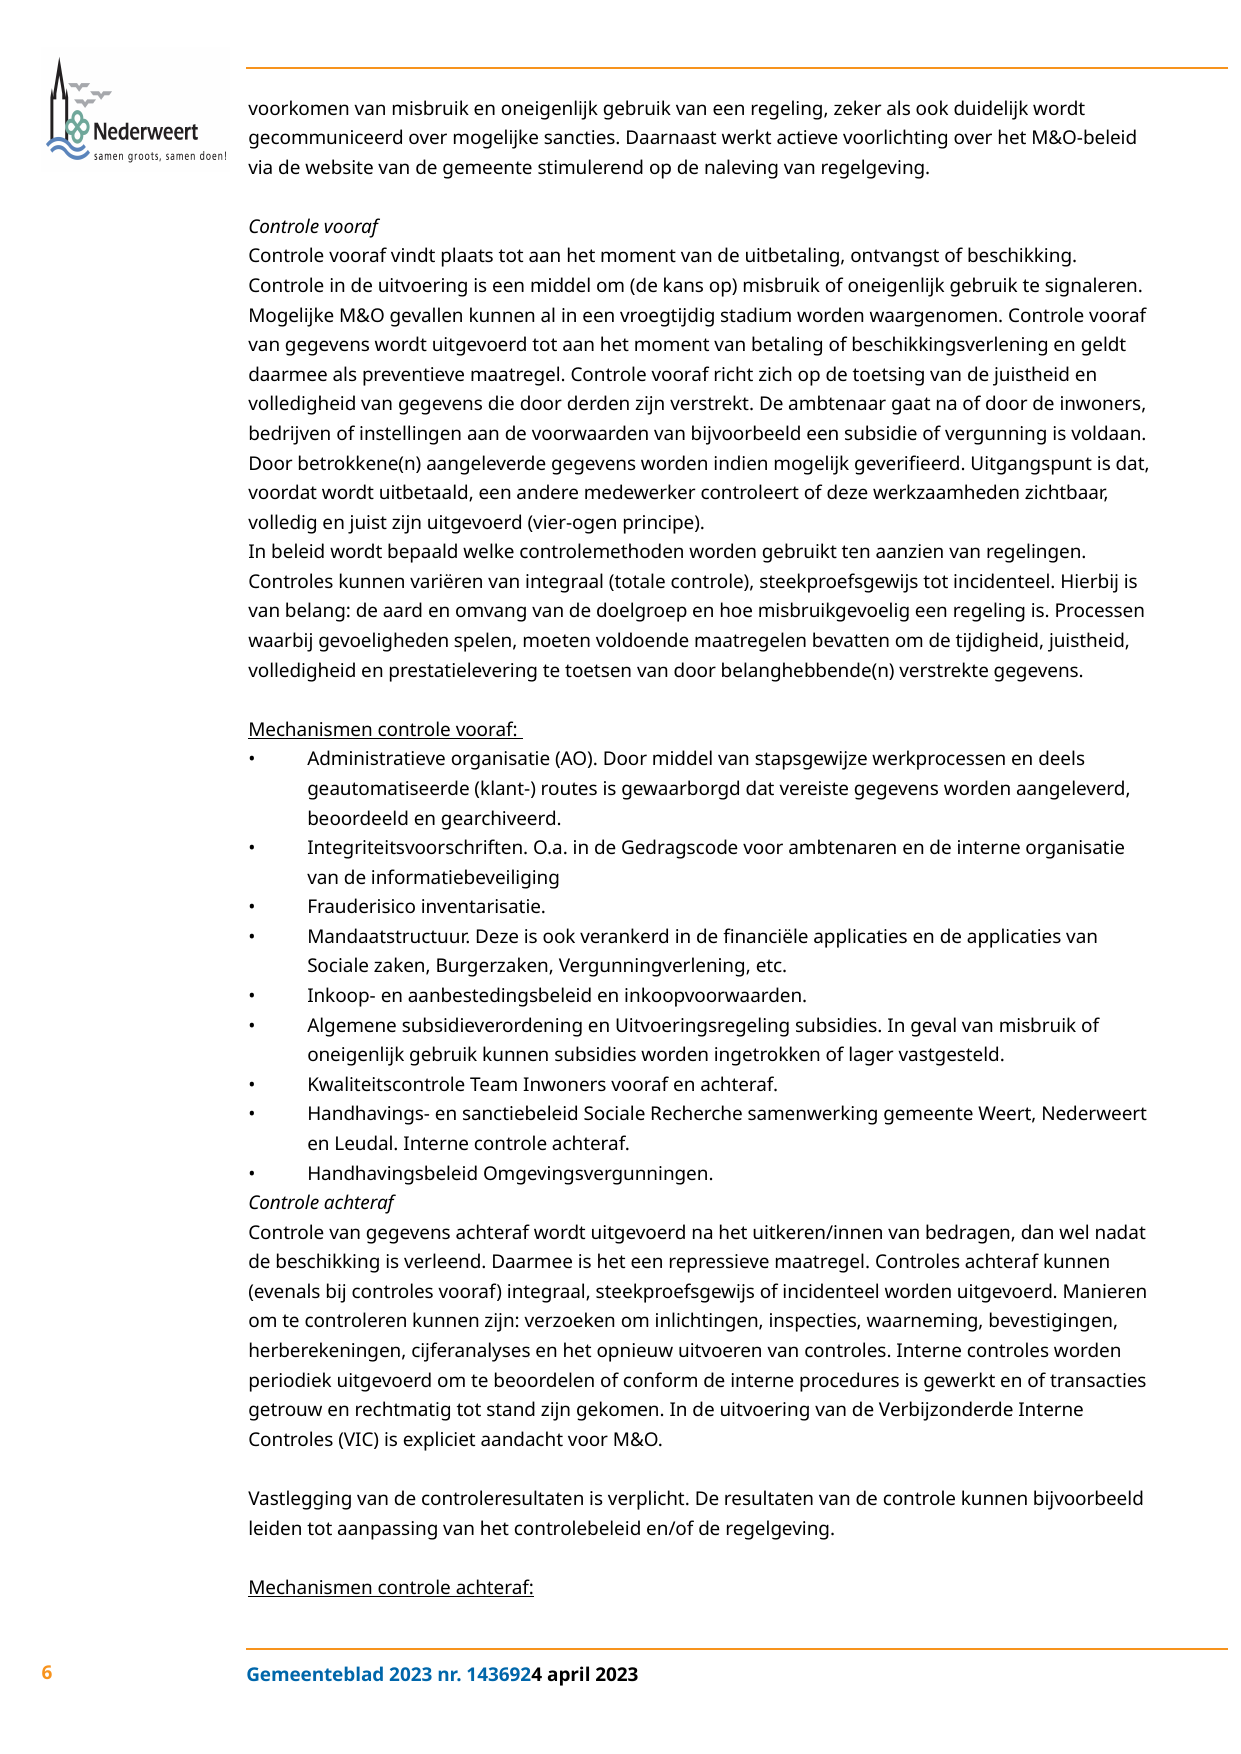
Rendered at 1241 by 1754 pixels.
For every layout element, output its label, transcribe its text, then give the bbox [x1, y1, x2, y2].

list Administratieve organisatie (AO). Door middel van stapsgewijze werkprocessen en deels geautomatiseerde (klant-) routes is gewaarborgd dat vereiste gegevens worden aangeleverd, beoordeeld en gearchiveerd. [248, 746, 1152, 831]
list Handhavings- en sanctiebeleid Sociale Recherche samenwerking gemeente Weert, Nederweert en Leudal. Interne controle achteraf. [248, 1101, 1152, 1156]
text Mechanismen controle achteraf: [248, 1574, 1152, 1600]
list Inkoop- en aanbestedingsbeleid en inkoopvoorwaarden. [248, 982, 1152, 1008]
text Controle achteraf [248, 1189, 1152, 1215]
list Kwaliteitscontrole Team Inwoners vooraf en achteraf. [248, 1071, 1152, 1097]
text Mechanismen controle vooraf: [248, 716, 1152, 742]
text Controle van gegevens achteraf wordt uitgevoerd na het uitkeren/innen van bedragen, dan wel nadat de beschikking is verleend. Daarmee is het een repressieve maatregel. Controles achteraf kunnen (evenals bij controles vooraf) integraal, steekproefsgewijs of incidenteel worden uitgevoerd. Manieren om te controleren kunnen zijn: verzoeken om inlichtingen, inspecties, waarneming, bevestigingen, herberekeningen, cijferanalyses en het opnieuw uitvoeren van controles. Interne controles worden periodiek uitgevoerd om te beoordelen of conform de interne procedures is gewerkt en of transacties getrouw en rechtmatig tot stand zijn gekomen. In de uitvoering van de Verbijzonderde Interne Controles (VIC) is expliciet aandacht voor M&O. [248, 1219, 1152, 1452]
text voorkomen van misbruik en oneigenlijk gebruik van een regeling, zeker als ook duidelijk wordt gecommuniceerd over mogelijke sancties. Daarnaast werkt actieve voorlichting over het M&O-beleid via de website van de gemeente stimulerend op de naleving van regelgeving. [248, 95, 1152, 180]
list Mandaatstructuur. Deze is ook verankerd in de financiële applicaties en de applicaties van Sociale zaken, Burgerzaken, Vergunningverlening, etc. [248, 923, 1152, 978]
list Frauderisico inventarisatie. [248, 893, 1152, 919]
picture [41, 47, 231, 172]
text Controle vooraf [248, 213, 1152, 239]
list Handhavingsbeleid Omgevingsvergunningen. [248, 1160, 1152, 1186]
text In beleid wordt bepaald welke controlemethoden worden gebruikt ten aanzien van regelingen. Controles kunnen variëren van integraal (totale controle), steekproefsgewijs tot incidenteel. Hierbij is van belang: de aard en omvang van de doelgroep en hoe misbruikgevoelig een regeling is. Processen waarbij gevoeligheden spelen, moeten voldoende maatregelen bevatten om de tijdigheid, juistheid, volledigheid en prestatielevering te toetsen van door belanghebbende(n) verstrekte gegevens. [248, 538, 1152, 683]
list Integriteitsvoorschriften. O.a. in de Gedragscode voor ambtenaren en de interne organisatie van de informatiebeveiliging [248, 834, 1152, 890]
list Algemene subsidieverordening en Uitvoeringsregeling subsidies. In geval van misbruik of oneigenlijk gebruik kunnen subsidies worden ingetrokken of lager vastgesteld. [248, 1012, 1152, 1067]
text Vastlegging van de controleresultaten is verplicht. De resultaten van de controle kunnen bijvoorbeeld leiden tot aanpassing van het controlebeleid en/of de regelgeving. [248, 1485, 1152, 1541]
text Controle vooraf vindt plaats tot aan het moment van de uitbetaling, ontvangst of beschikking. Controle in de uitvoering is een middel om (de kans op) misbruik of oneigenlijk gebruik te signaleren. Mogelijke M&O gevallen kunnen al in een vroegtijdig stadium worden waargenomen. Controle vooraf van gegevens wordt uitgevoerd tot aan het moment van betaling of beschikkingsverlening en geldt daarmee als preventieve maatregel. Controle vooraf richt zich op de toetsing van de juistheid en volledigheid van gegevens die door derden zijn verstrekt. De ambtenaar gaat na of door de inwoners, bedrijven of instellingen aan de voorwaarden van bijvoorbeeld een subsidie of vergunning is voldaan. Door betrokkene(n) aangeleverde gegevens worden indien mogelijk geverifieerd. Uitgangspunt is dat, voordat wordt uitbetaald, een andere medewerker controleert of deze werkzaamheden zichtbaar, volledig en juist zijn uitgevoerd (vier-ogen principe). [248, 243, 1152, 535]
